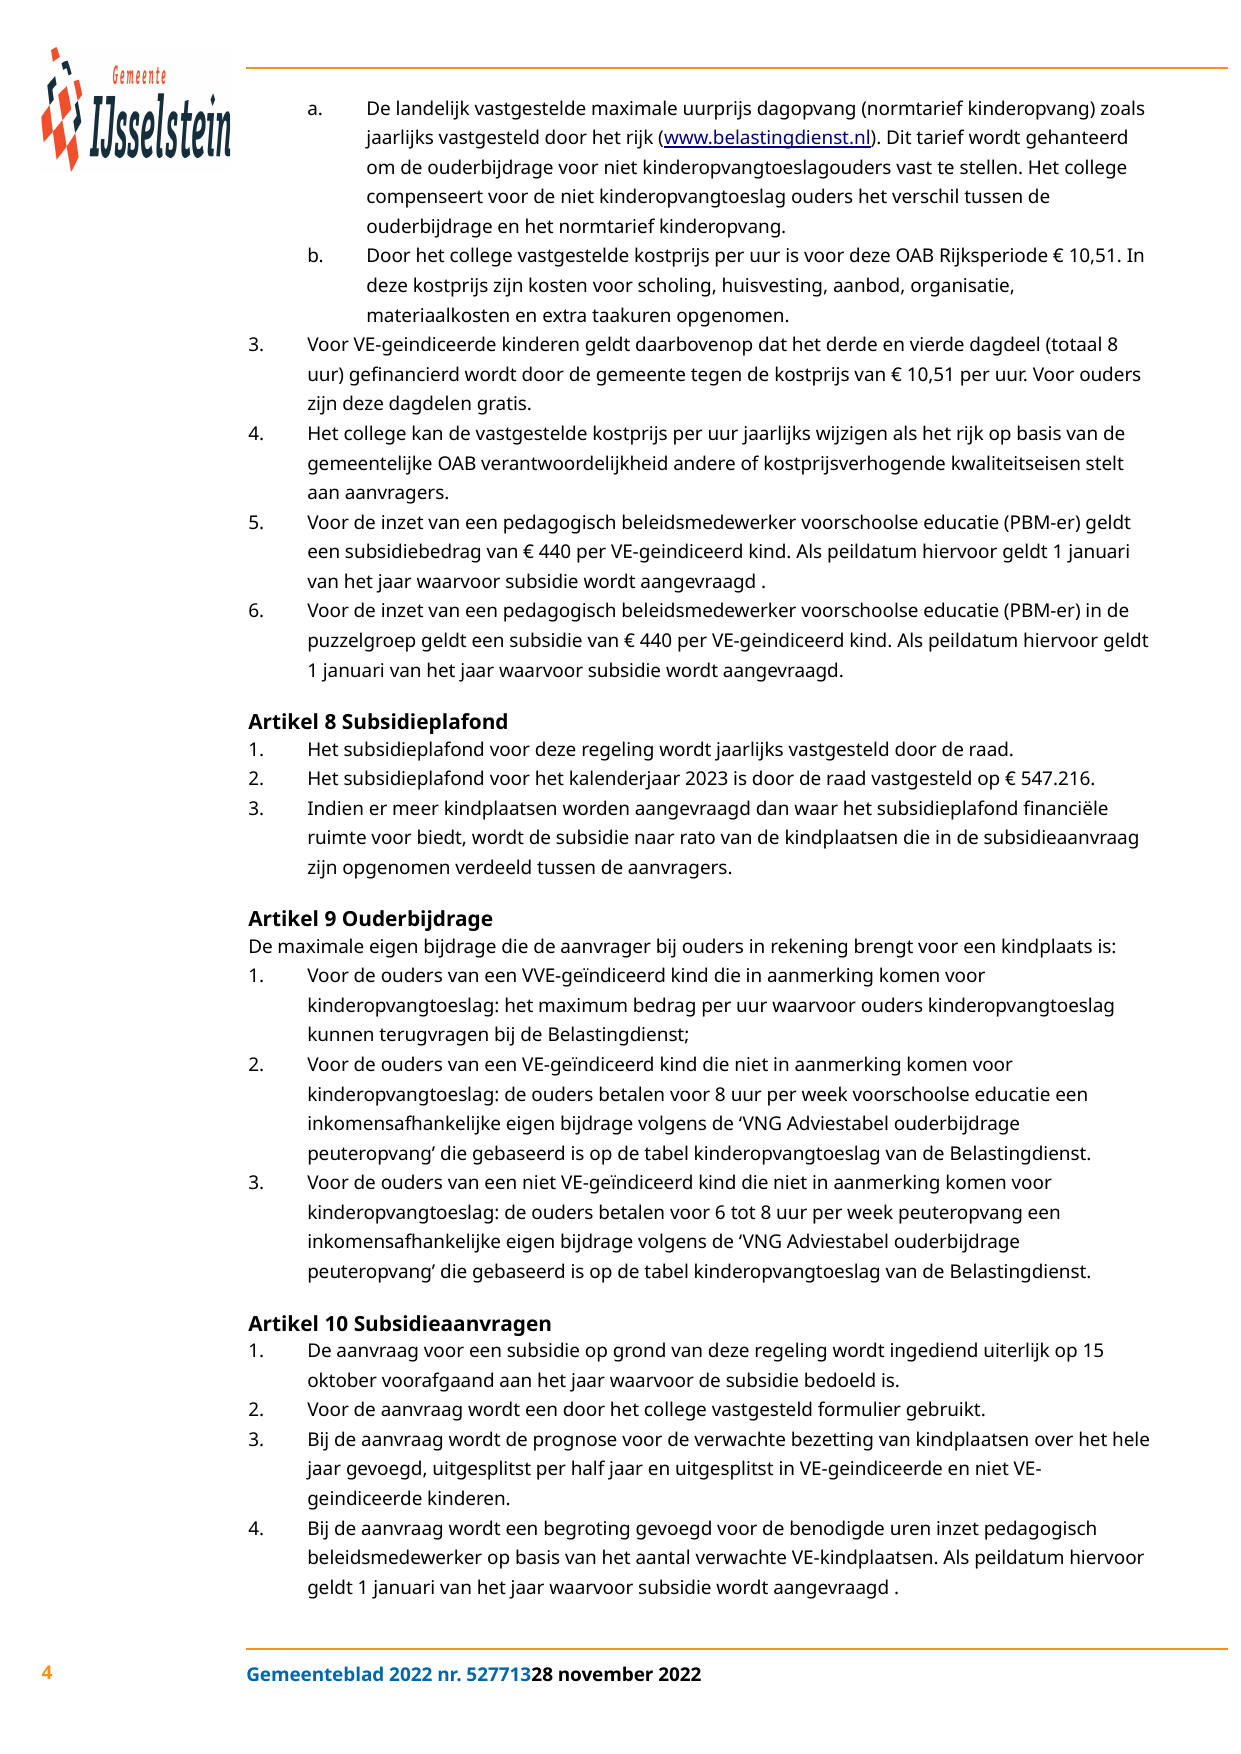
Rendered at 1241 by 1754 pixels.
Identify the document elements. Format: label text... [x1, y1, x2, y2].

list Voor VE-geindiceerde kinderen geldt daarbovenop dat het derde en vierde dagdeel (totaal 8 uur) gefinancierd wordt door de gemeente tegen de kostprijs van € 10,51 per uur. Voor ouders zijn deze dagdelen gratis. [248, 331, 1152, 416]
picture [41, 47, 231, 172]
text De maximale eigen bijdrage die de aanvrager bij ouders in rekening brengt voor een kindplaats is: [248, 933, 1152, 959]
list De aanvraag voor een subsidie op grond van deze regeling wordt ingediend uiterlijk op 15 oktober voorafgaand aan het jaar waarvoor de subsidie bedoeld is. [248, 1337, 1152, 1392]
list Bij de aanvraag wordt een begroting gevoegd voor de benodigde uren inzet pedagogisch beleidsmedewerker op basis van het aantal verwachte VE-kindplaatsen. Als peildatum hiervoor geldt 1 januari van het jaar waarvoor subsidie wordt aangevraagd . [248, 1515, 1152, 1599]
list Voor de ouders van een VVE-geïndiceerd kind die in aanmerking komen voor kinderopvangtoeslag: het maximum bedrag per uur waarvoor ouders kinderopvangtoeslag kunnen terugvragen bij de Belastingdienst; [248, 962, 1152, 1047]
list Het subsidieplafond voor het kalenderjaar 2023 is door de raad vastgesteld op € 547.216. [248, 765, 1152, 791]
text Artikel 10 Subsidieaanvragen [248, 1309, 1152, 1337]
list Voor de inzet van een pedagogisch beleidsmedewerker voorschoolse educatie (PBM-er) in de puzzelgroep geldt een subsidie van € 440 per VE-geindiceerd kind. Als peildatum hiervoor geldt 1 januari van het jaar waarvoor subsidie wordt aangevraagd. [248, 598, 1152, 683]
list De landelijk vastgestelde maximale uurprijs dagopvang (normtarief kinderopvang) zoals jaarlijks vastgesteld door het rijk (www.belastingdienst.nl). Dit tarief wordt gehanteerd om de ouderbijdrage voor niet kinderopvangtoeslagouders vast te stellen. Het college compenseert voor de niet kinderopvangtoeslag ouders het verschil tussen de ouderbijdrage en het normtarief kinderopvang. [307, 95, 1152, 239]
list Het subsidieplafond voor deze regeling wordt jaarlijks vastgesteld door de raad. [248, 736, 1152, 761]
list Voor de inzet van een pedagogisch beleidsmedewerker voorschoolse educatie (PBM-er) geldt een subsidiebedrag van € 440 per VE-geindiceerd kind. Als peildatum hiervoor geldt 1 januari van het jaar waarvoor subsidie wordt aangevraagd . [248, 509, 1152, 594]
list Indien er meer kindplaatsen worden aangevraagd dan waar het subsidieplafond financiële ruimte voor biedt, wordt de subsidie naar rato van de kindplaatsen die in de subsidieaanvraag zijn opgenomen verdeeld tussen de aanvragers. [248, 795, 1152, 880]
list Voor de ouders van een niet VE-geïndiceerd kind die niet in aanmerking komen voor kinderopvangtoeslag: de ouders betalen voor 6 tot 8 uur per week peuteropvang een inkomensafhankelijke eigen bijdrage volgens de ‘VNG Adviestabel ouderbijdrage peuteropvang’ die gebaseerd is op de tabel kinderopvangtoeslag van de Belastingdienst. [248, 1169, 1152, 1284]
list Bij de aanvraag wordt de prognose voor de verwachte bezetting van kindplaatsen over het hele jaar gevoegd, uitgesplitst per half jaar en uitgesplitst in VE-geindiceerde en niet VE-geindiceerde kinderen. [248, 1426, 1152, 1511]
list Voor de aanvraag wordt een door het college vastgesteld formulier gebruikt. [248, 1396, 1152, 1422]
list Het college kan de vastgestelde kostprijs per uur jaarlijks wijzigen als het rijk op basis van de gemeentelijke OAB verantwoordelijkheid andere of kostprijsverhogende kwaliteitseisen stelt aan aanvragers. [248, 420, 1152, 505]
text Artikel 9 Ouderbijdrage [248, 904, 1152, 933]
list Door het college vastgestelde kostprijs per uur is voor deze OAB Rijksperiode € 10,51. In deze kostprijs zijn kosten voor scholing, huisvesting, aanbod, organisatie, materiaalkosten en extra taakuren opgenomen. [307, 243, 1152, 328]
text Artikel 8 Subsidieplafond [248, 707, 1152, 736]
list Voor de ouders van een VE-geïndiceerd kind die niet in aanmerking komen voor kinderopvangtoeslag: de ouders betalen voor 8 uur per week voorschoolse educatie een inkomensafhankelijke eigen bijdrage volgens de ‘VNG Adviestabel ouderbijdrage peuteropvang’ die gebaseerd is op de tabel kinderopvangtoeslag van de Belastingdienst. [248, 1051, 1152, 1166]
